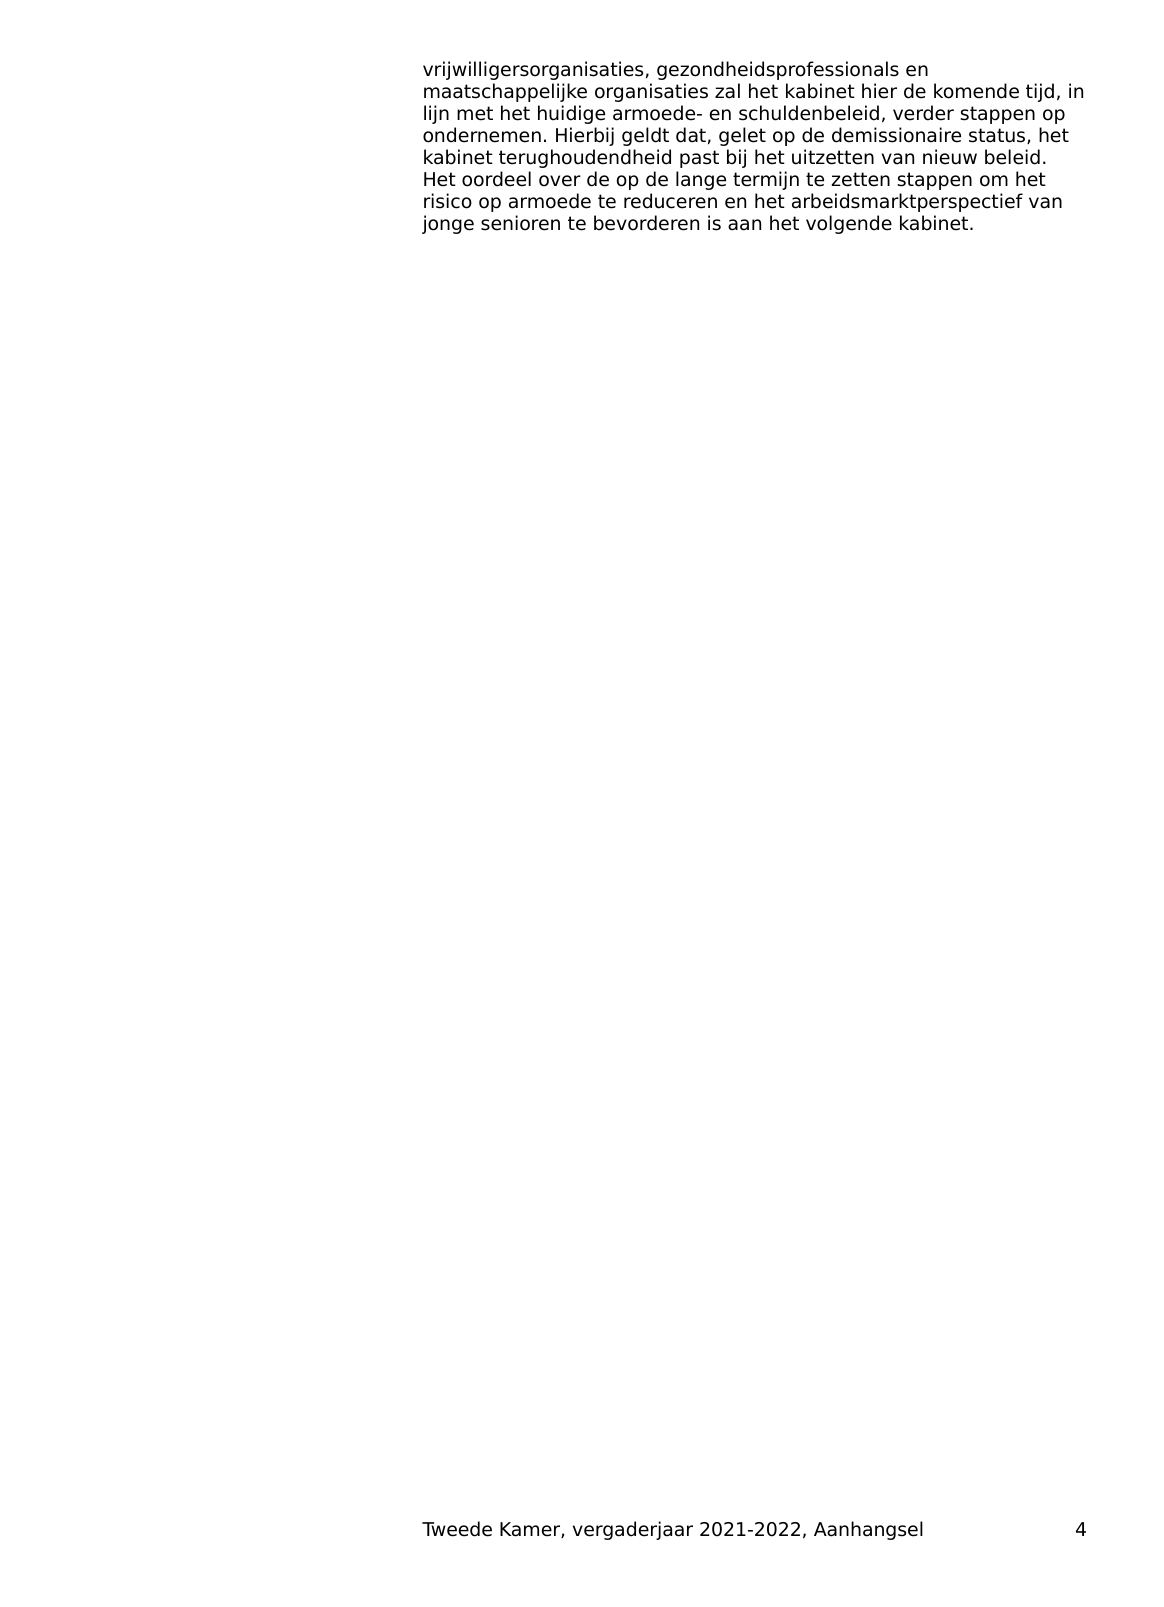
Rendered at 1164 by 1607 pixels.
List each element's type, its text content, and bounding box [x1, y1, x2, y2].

text vrijwilligersorganisaties, gezondheidsprofessionals en maatschappelijke organisaties zal het kabinet hier de komende tijd, in lijn met het huidige armoede- en schuldenbeleid, verder stappen op ondernemen. Hierbij geldt dat, gelet op de demissionaire status, het kabinet terughoudendheid past bij het uitzetten van nieuw beleid. Het oordeel over de op de lange termijn te zetten stappen om het risico op armoede te reduceren en het arbeidsmarktperspectief van jonge senioren te bevorderen is aan het volgende kabinet. [422, 59, 1087, 235]
